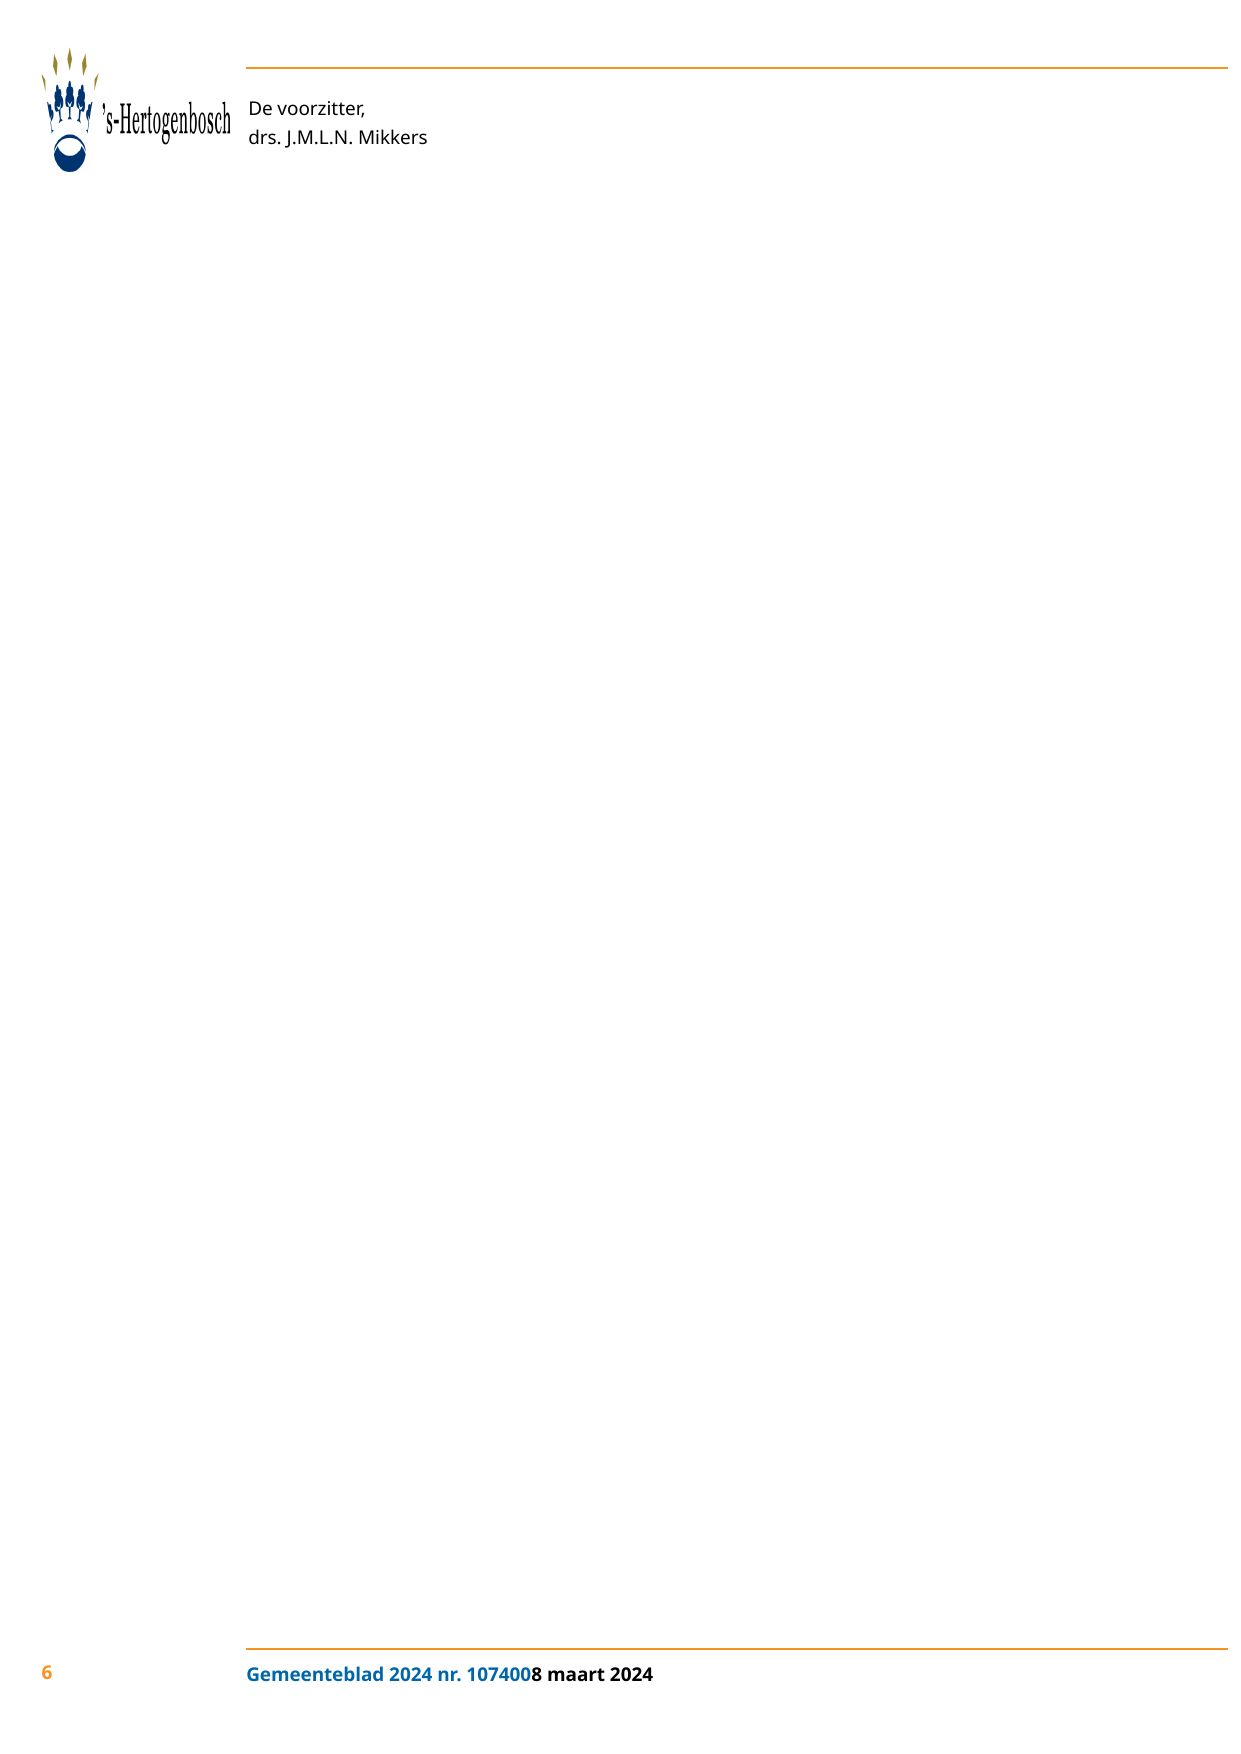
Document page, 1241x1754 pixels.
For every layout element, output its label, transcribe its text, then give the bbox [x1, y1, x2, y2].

text De voorzitter, [248, 95, 1152, 121]
picture [41, 47, 231, 172]
text drs. J.M.L.N. Mikkers [248, 124, 1152, 150]
